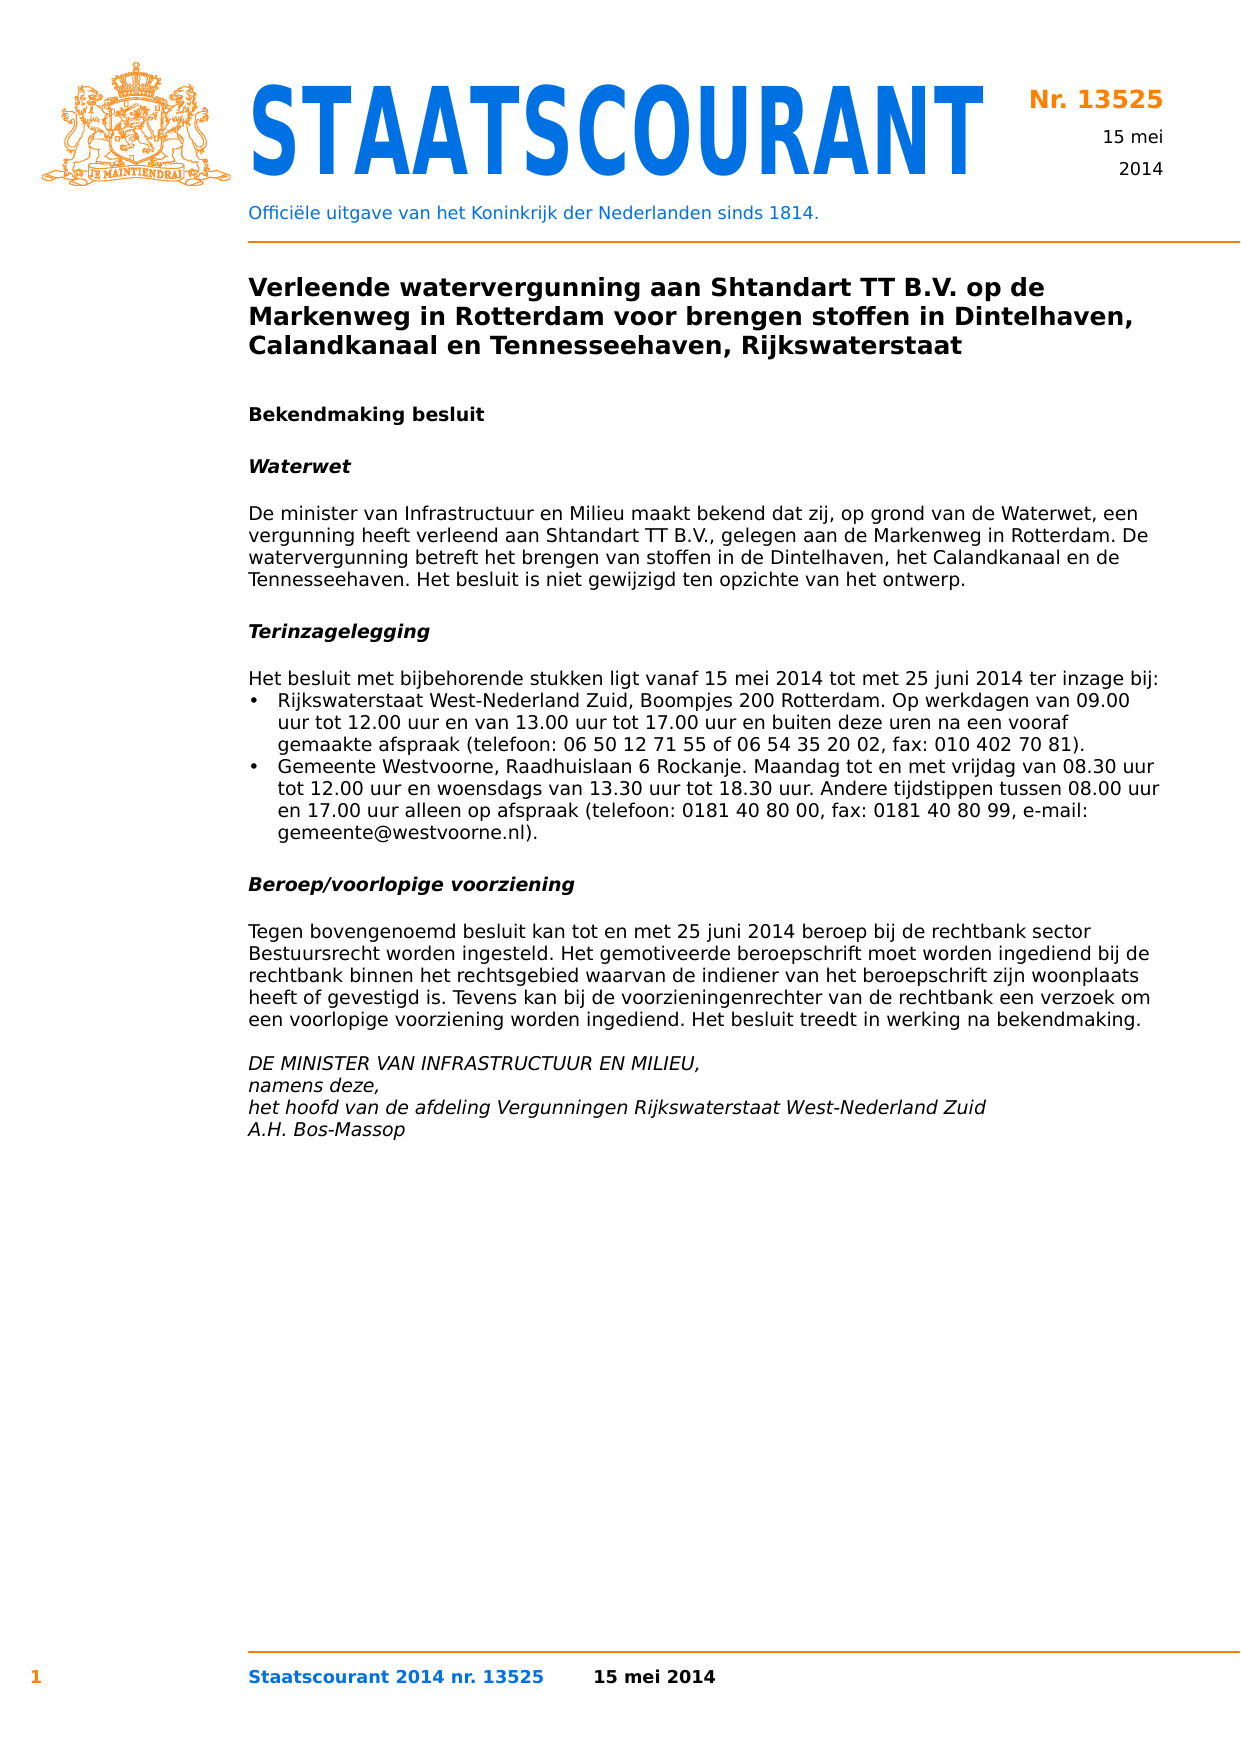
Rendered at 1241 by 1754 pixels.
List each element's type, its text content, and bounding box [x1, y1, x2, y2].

table_header STAATSCOURANT [248, 62, 998, 203]
picture [41, 62, 231, 186]
subtitle Terinzagelegging [248, 621, 1163, 643]
subtitle Beroep/voorlopige voorziening [248, 874, 1163, 896]
subtitle Waterwet [248, 456, 1163, 478]
table_header Nr. 13525 [998, 62, 1240, 121]
text • Rijkswaterstaat West-Nederland Zuid, Boompjes 200 Rotterdam. Op werkdagen van 09.00 uur tot 12.00 uur en van 13.00 uur tot 17.00 uur en buiten deze uren na een vooraf gemaakte afspraak (telefoon: 06 50 12 71 55 of 06 54 35 20 02, fax: 010 402 70 81). [248, 690, 1163, 756]
table_cell 15 mei [998, 121, 1240, 153]
table_header [25, 62, 248, 241]
text De minister van Infrastructuur en Milieu maakt bekend dat zij, op grond van de Waterwet, een vergunning heeft verleend aan Shtandart TT B.V., gelegen aan de Markenweg in Rotterdam. De watervergunning betreft het brengen van stoffen in de Dintelhaven, het Calandkanaal en de Tennesseehaven. Het besluit is niet gewijzigd ten opzichte van het ontwerp. [248, 503, 1163, 591]
table_cell 2014 [998, 153, 1240, 203]
text Tegen bovengenoemd besluit kan tot en met 25 juni 2014 beroep bij de rechtbank sector Bestuursrecht worden ingesteld. Het gemotiveerde beroepschrift moet worden ingediend bij de rechtbank binnen het rechtsgebied waarvan de indiener van het beroepschrift zijn woonplaats heeft of gevestigd is. Tevens kan bij de voorzieningenrechter van de rechtbank een verzoek om een voorlopige voorziening worden ingediend. Het besluit treedt in werking na bekendmaking. [248, 921, 1163, 1031]
subtitle Bekendmaking besluit [248, 404, 1163, 426]
text DE MINISTER VAN INFRASTRUCTUUR EN MILIEU, namens deze, het hoofd van de afdeling Vergunningen Rijkswaterstaat West-Nederland Zuid A.H. Bos-Massop [248, 1053, 1163, 1141]
text • Gemeente Westvoorne, Raadhuislaan 6 Rockanje. Maandag tot en met vrijdag van 08.30 uur tot 12.00 uur en woensdags van 13.30 uur tot 18.30 uur. Andere tijdstippen tussen 08.00 uur en 17.00 uur alleen op afspraak (telefoon: 0181 40 80 00, fax: 0181 40 80 99, e-mail: gemeente@westvoorne.nl). [248, 756, 1163, 844]
text Het besluit met bijbehorende stukken ligt vanaf 15 mei 2014 tot met 25 juni 2014 ter inzage bij: [248, 668, 1163, 690]
table_cell Officiële uitgave van het Koninkrijk der Nederlanden sinds 1814. [248, 203, 1240, 241]
subtitle Verleende watervergunning aan Shtandart TT B.V. op de Markenweg in Rotterdam voor brengen stoffen in Dintelhaven, Calandkanaal en Tennesseehaven, Rijkswaterstaat [248, 273, 1163, 361]
